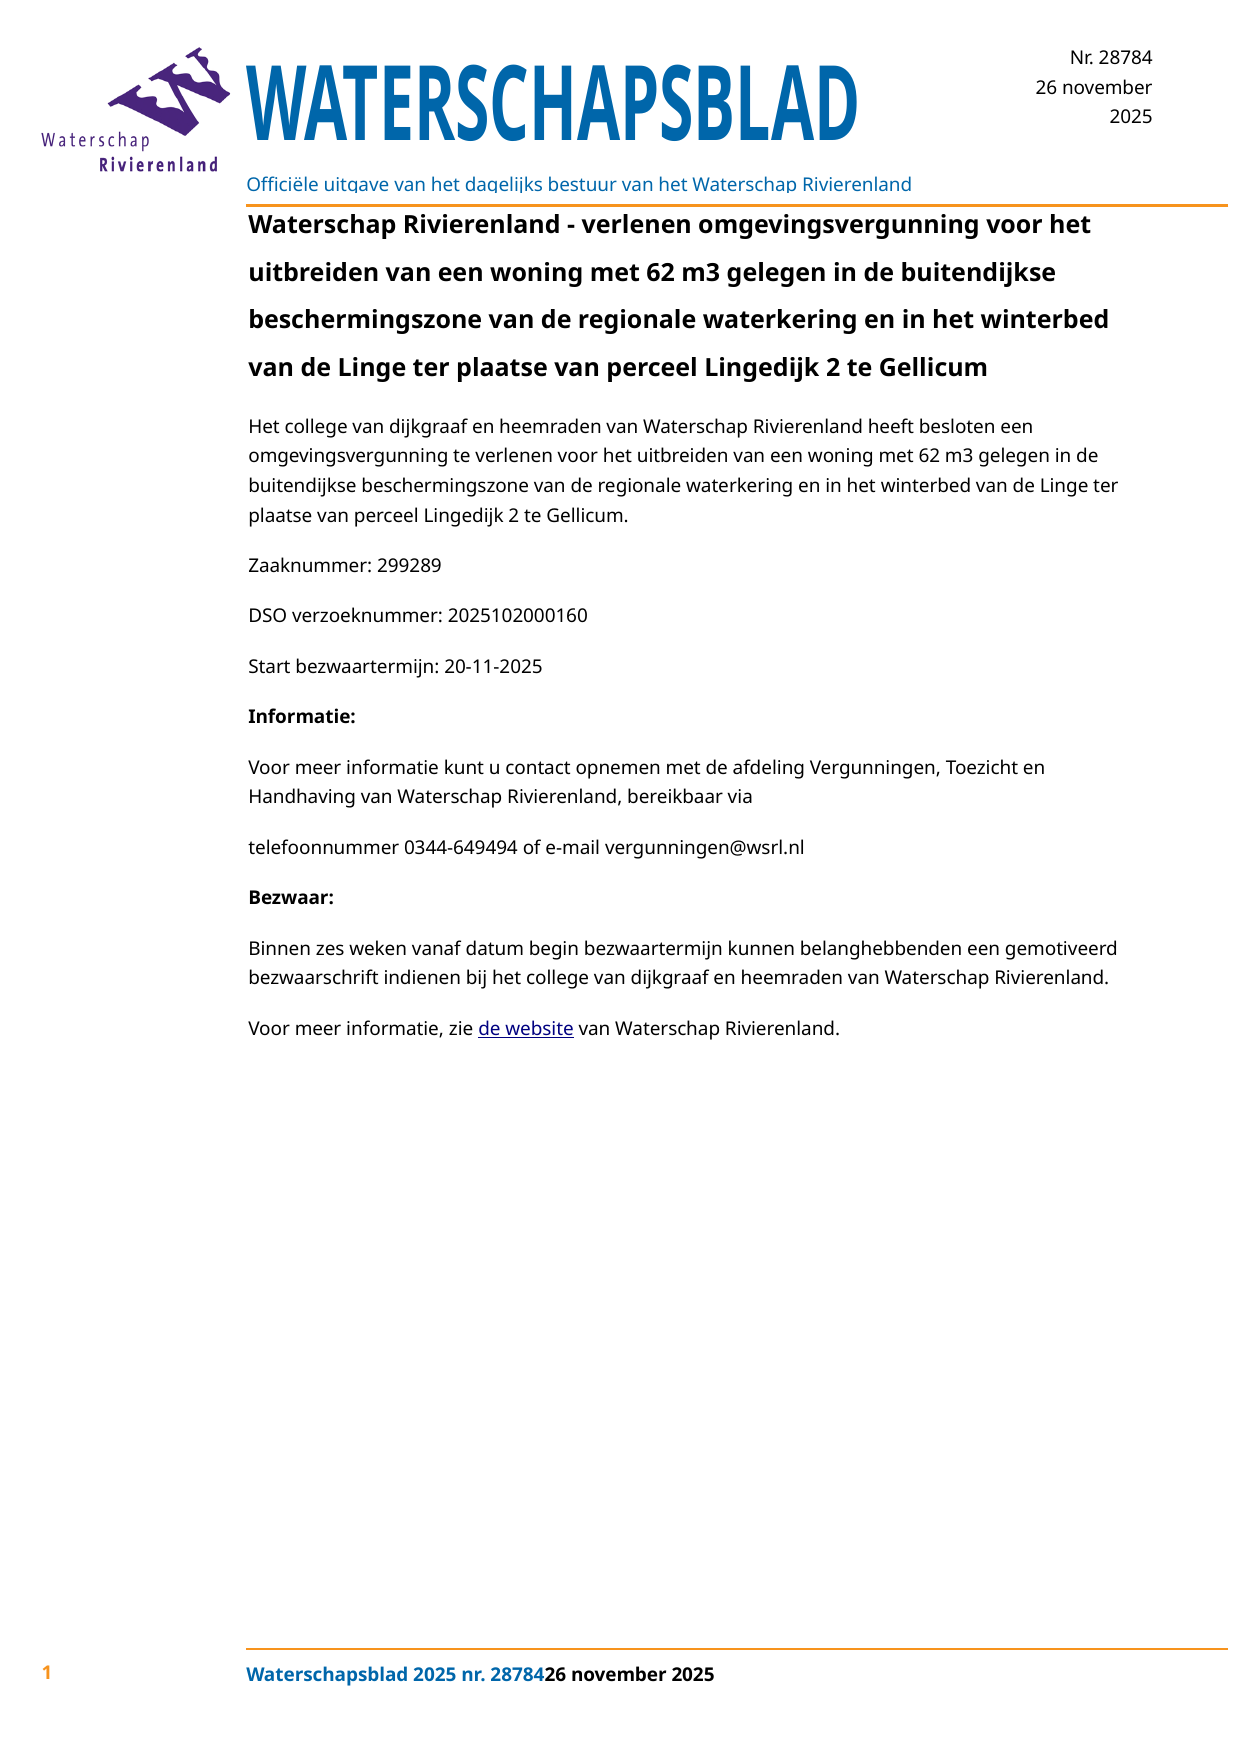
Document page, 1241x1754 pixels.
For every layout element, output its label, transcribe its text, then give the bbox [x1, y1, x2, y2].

picture [41, 47, 231, 172]
text Voor meer informatie, zie de website van Waterschap Rivierenland. [248, 1015, 1152, 1041]
text Zaaknummer: 299289 [248, 552, 1152, 578]
text Het college van dijkgraaf en heemraden van Waterschap Rivierenland heeft besloten een omgevingsvergunning te verlenen voor het uitbreiden van een woning met 62 m3 gelegen in de buitendijkse beschermingszone van de regionale waterkering en in het winterbed van de Linge ter plaatse van perceel Lingedijk 2 te Gellicum. [248, 413, 1152, 528]
text DSO verzoeknummer: 2025102000160 [248, 603, 1152, 628]
text Voor meer informatie kunt u contact opnemen met de afdeling Vergunningen, Toezicht en Handhaving van Waterschap Rivierenland, bereikbaar via [248, 754, 1152, 809]
text Bezwaar: [248, 884, 1152, 910]
text Binnen zes weken vanaf datum begin bezwaartermijn kunnen belanghebbenden een gemotiveerd bezwaarschrift indienen bij het college van dijkgraaf en heemraden van Waterschap Rivierenland. [248, 935, 1152, 990]
text Informatie: [248, 703, 1152, 729]
text Waterschap Rivierenland - verlenen omgevingsvergunning voor het uitbreiden van een woning met 62 m3 gelegen in de buitendijkse beschermingszone van de regionale waterkering en in het winterbed van de Linge ter plaatse van perceel Lingedijk 2 te Gellicum [248, 207, 1152, 384]
text Start bezwaartermijn: 20-11-2025 [248, 653, 1152, 679]
text telefoonnummer 0344-649494 of e-mail vergunningen@wsrl.nl [248, 834, 1152, 860]
